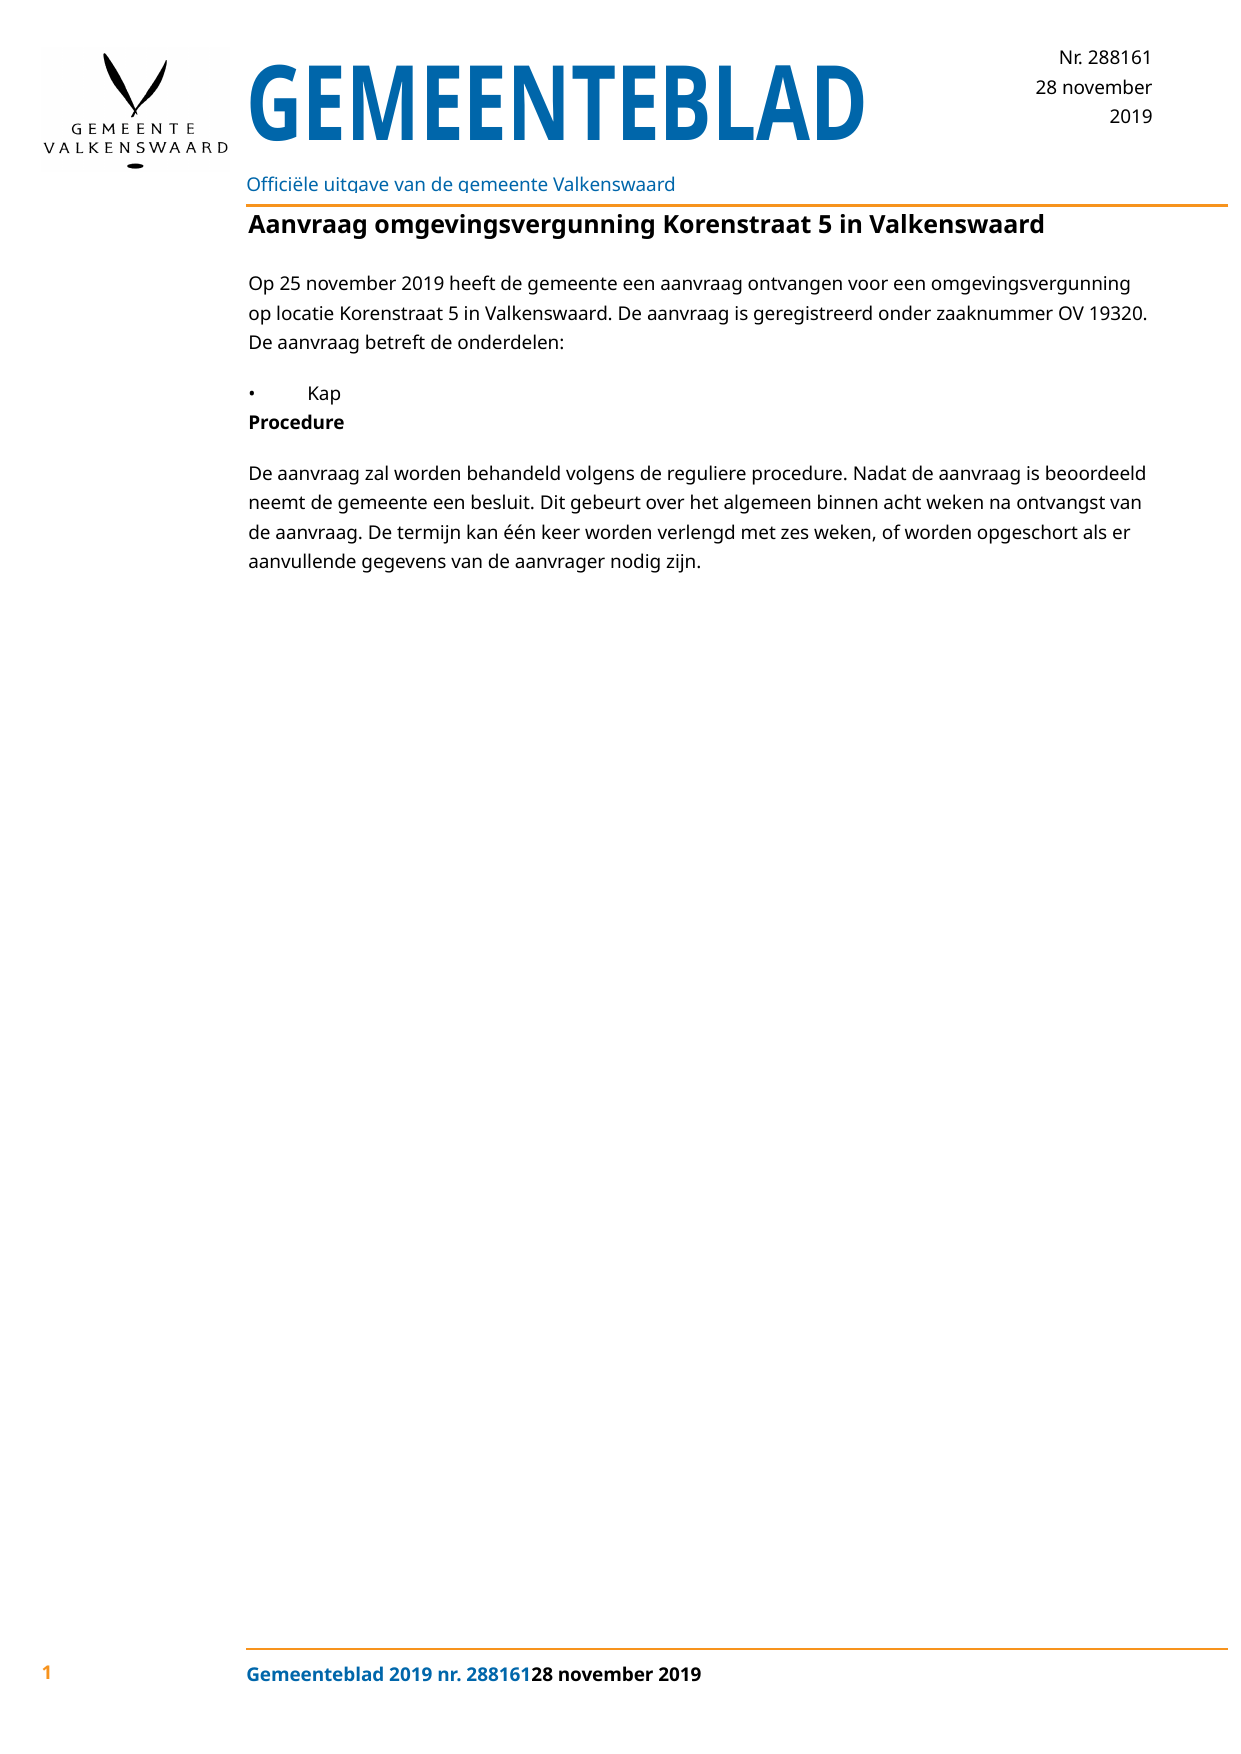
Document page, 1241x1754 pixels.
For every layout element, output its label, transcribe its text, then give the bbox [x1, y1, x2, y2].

list Kap [248, 380, 1152, 406]
text Aanvraag omgevingsvergunning Korenstraat 5 in Valkenswaard [248, 207, 1152, 241]
text Op 25 november 2019 heeft de gemeente een aanvraag ontvangen voor een omgevingsvergunning op locatie Korenstraat 5 in Valkenswaard. De aanvraag is geregistreerd onder zaaknummer OV 19320. De aanvraag betreft de onderdelen: [248, 270, 1152, 355]
text De aanvraag zal worden behandeld volgens de reguliere procedure. Nadat de aanvraag is beoordeeld neemt de gemeente een besluit. Dit gebeurt over het algemeen binnen acht weken na ontvangst van de aanvraag. De termijn kan één keer worden verlengd met zes weken, of worden opgeschort als er aanvullende gegevens van de aanvrager nodig zijn. [248, 460, 1152, 574]
text Procedure [248, 409, 1152, 435]
picture [41, 47, 231, 172]
